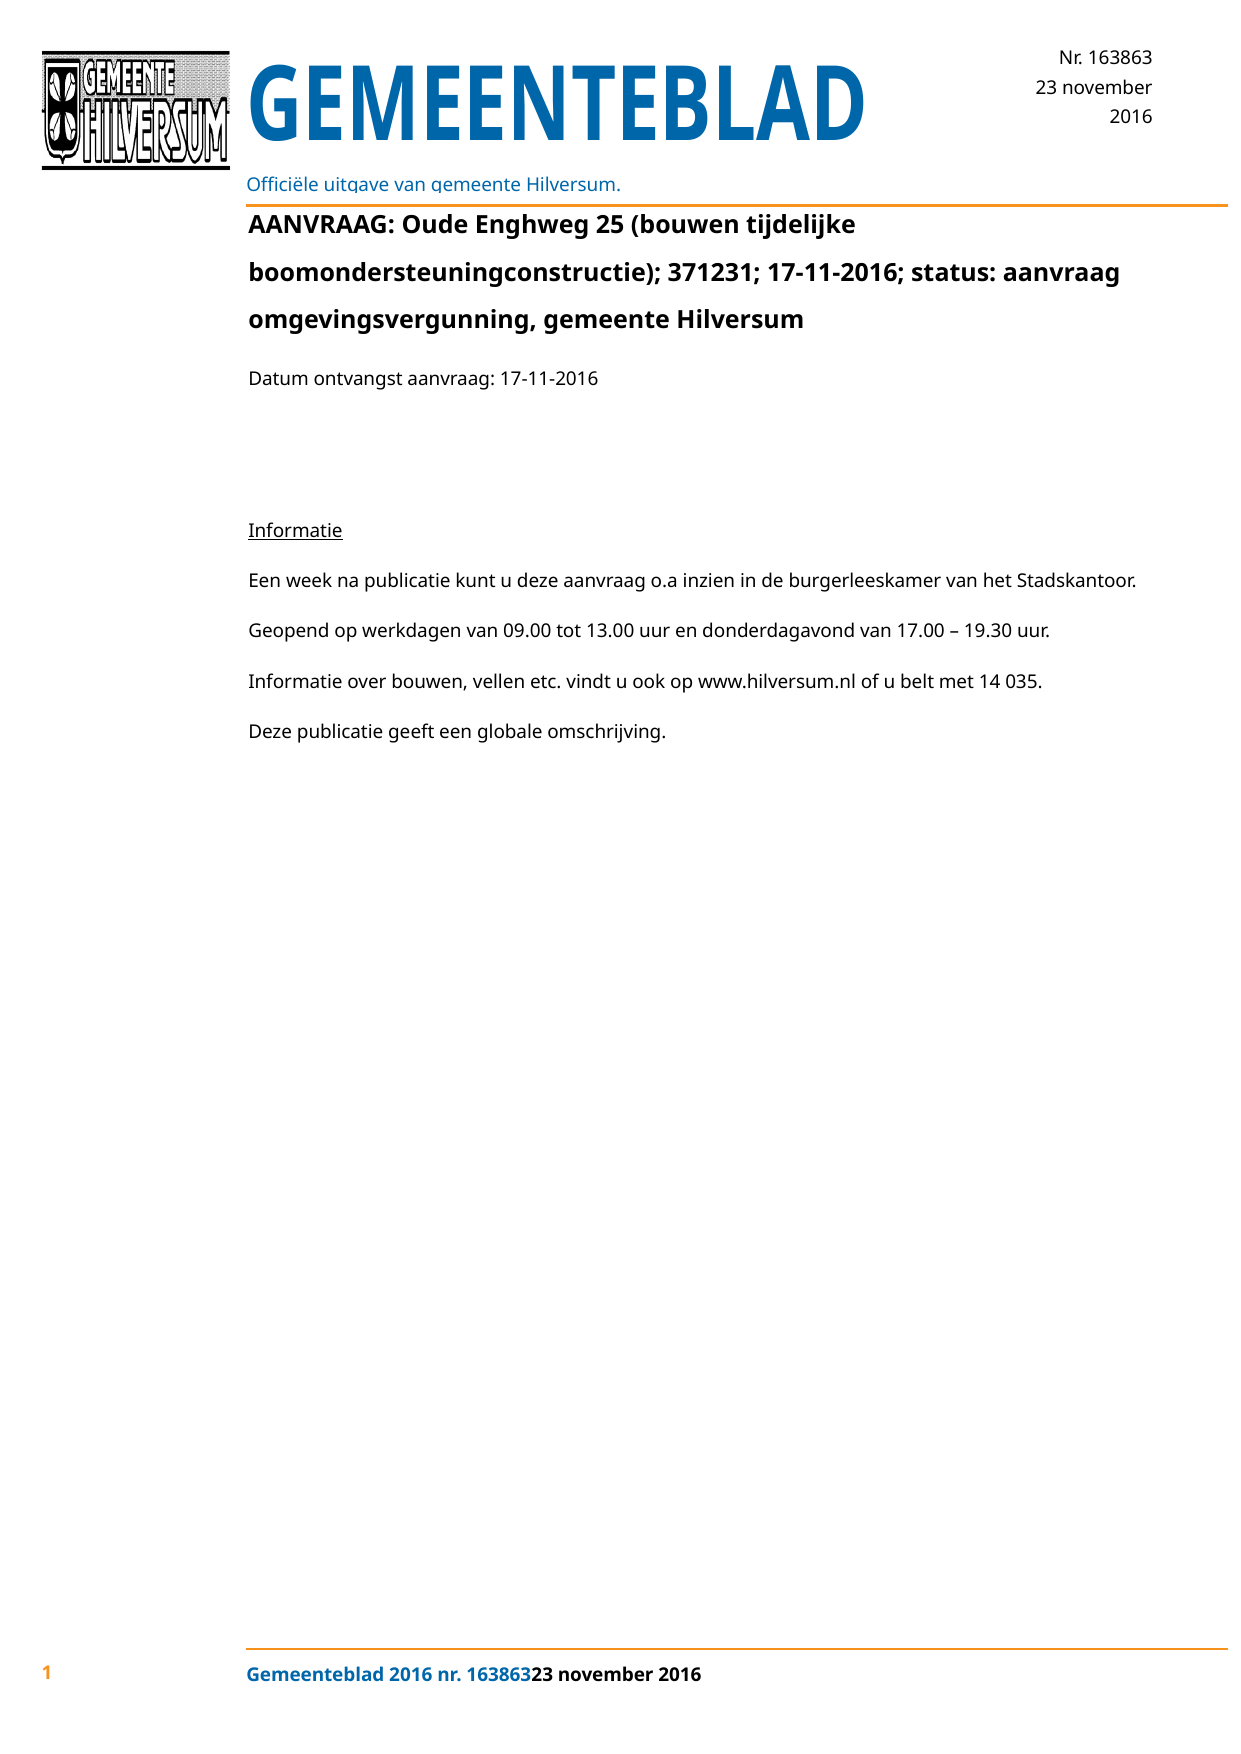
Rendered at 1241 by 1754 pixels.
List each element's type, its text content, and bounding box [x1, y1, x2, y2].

text AANVRAAG: Oude Enghweg 25 (bouwen tijdelijke boomondersteuningconstructie); 371231; 17-11-2016; status: aanvraag omgevingsvergunning, gemeente Hilversum [248, 207, 1152, 336]
text Informatie [248, 517, 1152, 542]
text Geopend op werkdagen van 09.00 tot 13.00 uur en donderdagavond van 17.00 – 19.30 uur. [248, 618, 1152, 643]
text Een week na publicatie kunt u deze aanvraag o.a inzien in de burgerleeskamer van het Stadskantoor. [248, 567, 1152, 593]
text Datum ontvangst aanvraag: 17-11-2016 [248, 366, 1152, 391]
text Informatie over bouwen, vellen etc. vindt u ook op www.hilversum.nl of u belt met 14 035. [248, 668, 1152, 694]
text Deze publicatie geeft een globale omschrijving. [248, 718, 1152, 744]
picture [41, 47, 231, 172]
